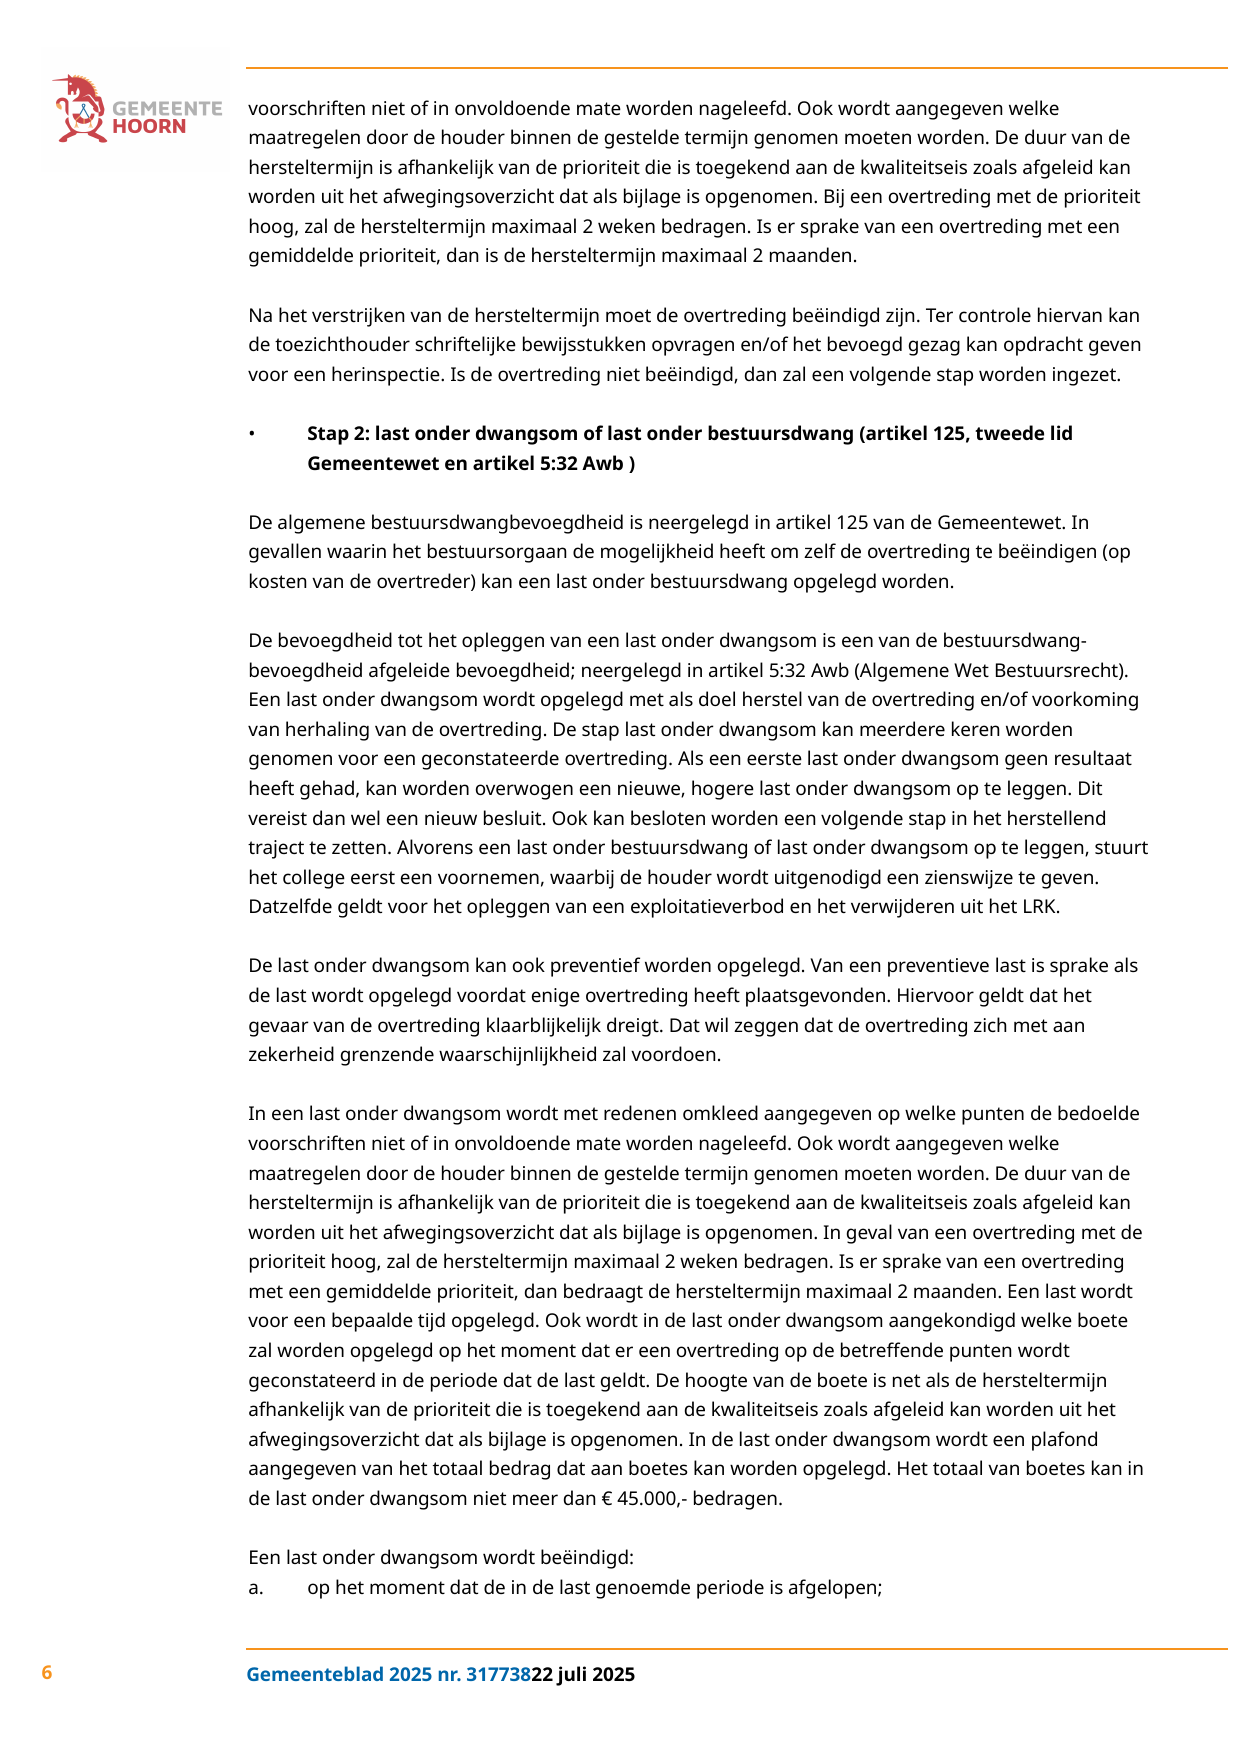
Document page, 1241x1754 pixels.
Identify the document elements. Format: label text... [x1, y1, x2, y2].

text De last onder dwangsom kan ook preventief worden opgelegd. Van een preventieve last is sprake als de last wordt opgelegd voordat enige overtreding heeft plaatsgevonden. Hiervoor geldt dat het gevaar van de overtreding klaarblijkelijk dreigt. Dat wil zeggen dat de overtreding zich met aan zekerheid grenzende waarschijnlijkheid zal voordoen. [248, 953, 1152, 1067]
text Na het verstrijken van de hersteltermijn moet de overtreding beëindigd zijn. Ter controle hiervan kan de toezichthouder schriftelijke bewijsstukken opvragen en/of het bevoegd gezag kan opdracht geven voor een herinspectie. Is de overtreding niet beëindigd, dan zal een volgende stap worden ingezet. [248, 302, 1152, 387]
picture [41, 47, 231, 172]
text De bevoegdheid tot het opleggen van een last onder dwangsom is een van de bestuursdwang-bevoegdheid afgeleide bevoegdheid; neergelegd in artikel 5:32 Awb (Algemene Wet Bestuursrecht). Een last onder dwangsom wordt opgelegd met als doel herstel van de overtreding en/of voorkoming van herhaling van de overtreding. De stap last onder dwangsom kan meerdere keren worden genomen voor een geconstateerde overtreding. Als een eerste last onder dwangsom geen resultaat heeft gehad, kan worden overwogen een nieuwe, hogere last onder dwangsom op te leggen. Dit vereist dan wel een nieuw besluit. Ook kan besloten worden een volgende stap in het herstellend traject te zetten. Alvorens een last onder bestuursdwang of last onder dwangsom op te leggen, stuurt het college eerst een voornemen, waarbij de houder wordt uitgenodigd een zienswijze te geven. Datzelfde geldt voor het opleggen van een exploitatieverbod en het verwijderen uit het LRK. [248, 627, 1152, 919]
text voorschriften niet of in onvoldoende mate worden nageleefd. Ook wordt aangegeven welke maatregelen door de houder binnen de gestelde termijn genomen moeten worden. De duur van de hersteltermijn is afhankelijk van de prioriteit die is toegekend aan de kwaliteitseis zoals afgeleid kan worden uit het afwegingsoverzicht dat als bijlage is opgenomen. Bij een overtreding met de prioriteit hoog, zal de hersteltermijn maximaal 2 weken bedragen. Is er sprake van een overtreding met een gemiddelde prioriteit, dan is de hersteltermijn maximaal 2 maanden. [248, 95, 1152, 268]
text Een last onder dwangsom wordt beëindigd: [248, 1544, 1152, 1570]
list op het moment dat de in de last genoemde periode is afgelopen; [248, 1574, 1152, 1600]
text De algemene bestuursdwangbevoegdheid is neergelegd in artikel 125 van de Gemeentewet. In gevallen waarin het bestuursorgaan de mogelijkheid heeft om zelf de overtreding te beëindigen (op kosten van de overtreder) kan een last onder bestuursdwang opgelegd worden. [248, 509, 1152, 594]
list Stap 2: last onder dwangsom of last onder bestuursdwang (artikel 125, tweede lid Gemeentewet en artikel 5:32 Awb ) [248, 420, 1152, 476]
text In een last onder dwangsom wordt met redenen omkleed aangegeven op welke punten de bedoelde voorschriften niet of in onvoldoende mate worden nageleefd. Ook wordt aangegeven welke maatregelen door de houder binnen de gestelde termijn genomen moeten worden. De duur van de hersteltermijn is afhankelijk van de prioriteit die is toegekend aan de kwaliteitseis zoals afgeleid kan worden uit het afwegingsoverzicht dat als bijlage is opgenomen. In geval van een overtreding met de prioriteit hoog, zal de hersteltermijn maximaal 2 weken bedragen. Is er sprake van een overtreding met een gemiddelde prioriteit, dan bedraagt de hersteltermijn maximaal 2 maanden. Een last wordt voor een bepaalde tijd opgelegd. Ook wordt in de last onder dwangsom aangekondigd welke boete zal worden opgelegd op het moment dat er een overtreding op de betreffende punten wordt geconstateerd in de periode dat de last geldt. De hoogte van de boete is net als de hersteltermijn afhankelijk van de prioriteit die is toegekend aan de kwaliteitseis zoals afgeleid kan worden uit het afwegingsoverzicht dat als bijlage is opgenomen. In de last onder dwangsom wordt een plafond aangegeven van het totaal bedrag dat aan boetes kan worden opgelegd. Het totaal van boetes kan in de last onder dwangsom niet meer dan € 45.000,- bedragen. [248, 1101, 1152, 1511]
